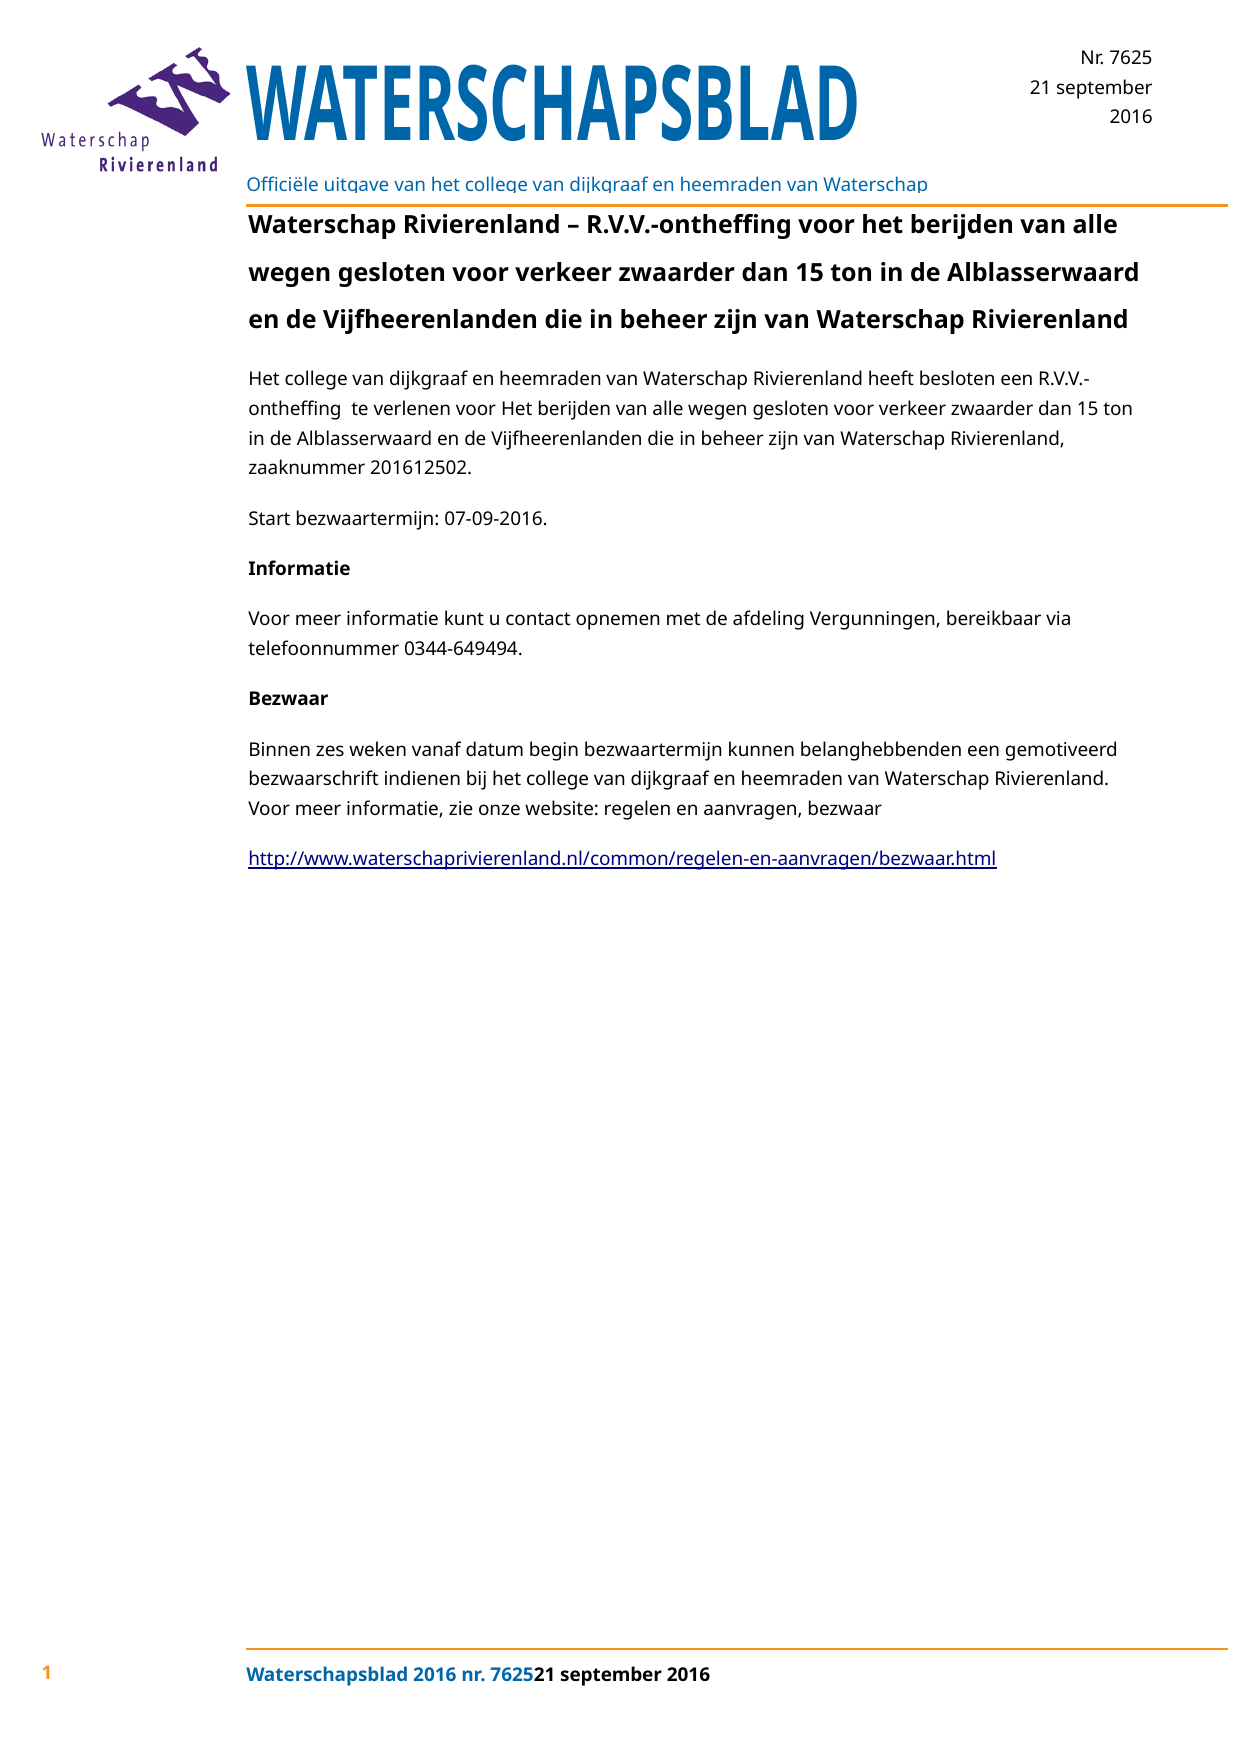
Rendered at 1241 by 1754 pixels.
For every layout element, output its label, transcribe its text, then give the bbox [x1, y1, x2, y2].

text Start bezwaartermijn: 07-09-2016. [248, 505, 1152, 530]
text Binnen zes weken vanaf datum begin bezwaartermijn kunnen belanghebbenden een gemotiveerd bezwaarschrift indienen bij het college van dijkgraaf en heemraden van Waterschap Rivierenland. Voor meer informatie, zie onze website: regelen en aanvragen, bezwaar [248, 736, 1152, 821]
picture [41, 47, 231, 172]
text http://www.waterschaprivierenland.nl/common/regelen-en-aanvragen/bezwaar.html [248, 846, 1152, 871]
text Bezwaar [248, 686, 1152, 711]
text Het college van dijkgraaf en heemraden van Waterschap Rivierenland heeft besloten een R.V.V.-ontheffing te verlenen voor Het berijden van alle wegen gesloten voor verkeer zwaarder dan 15 ton in de Alblasserwaard en de Vijfheerenlanden die in beheer zijn van Waterschap Rivierenland, zaaknummer 201612502. [248, 366, 1152, 480]
text Informatie [248, 555, 1152, 581]
text Voor meer informatie kunt u contact opnemen met de afdeling Vergunningen, bereikbaar via telefoonnummer 0344-649494. [248, 606, 1152, 661]
text Waterschap Rivierenland – R.V.V.-ontheffing voor het berijden van alle wegen gesloten voor verkeer zwaarder dan 15 ton in de Alblasserwaard en de Vijfheerenlanden die in beheer zijn van Waterschap Rivierenland [248, 207, 1152, 336]
